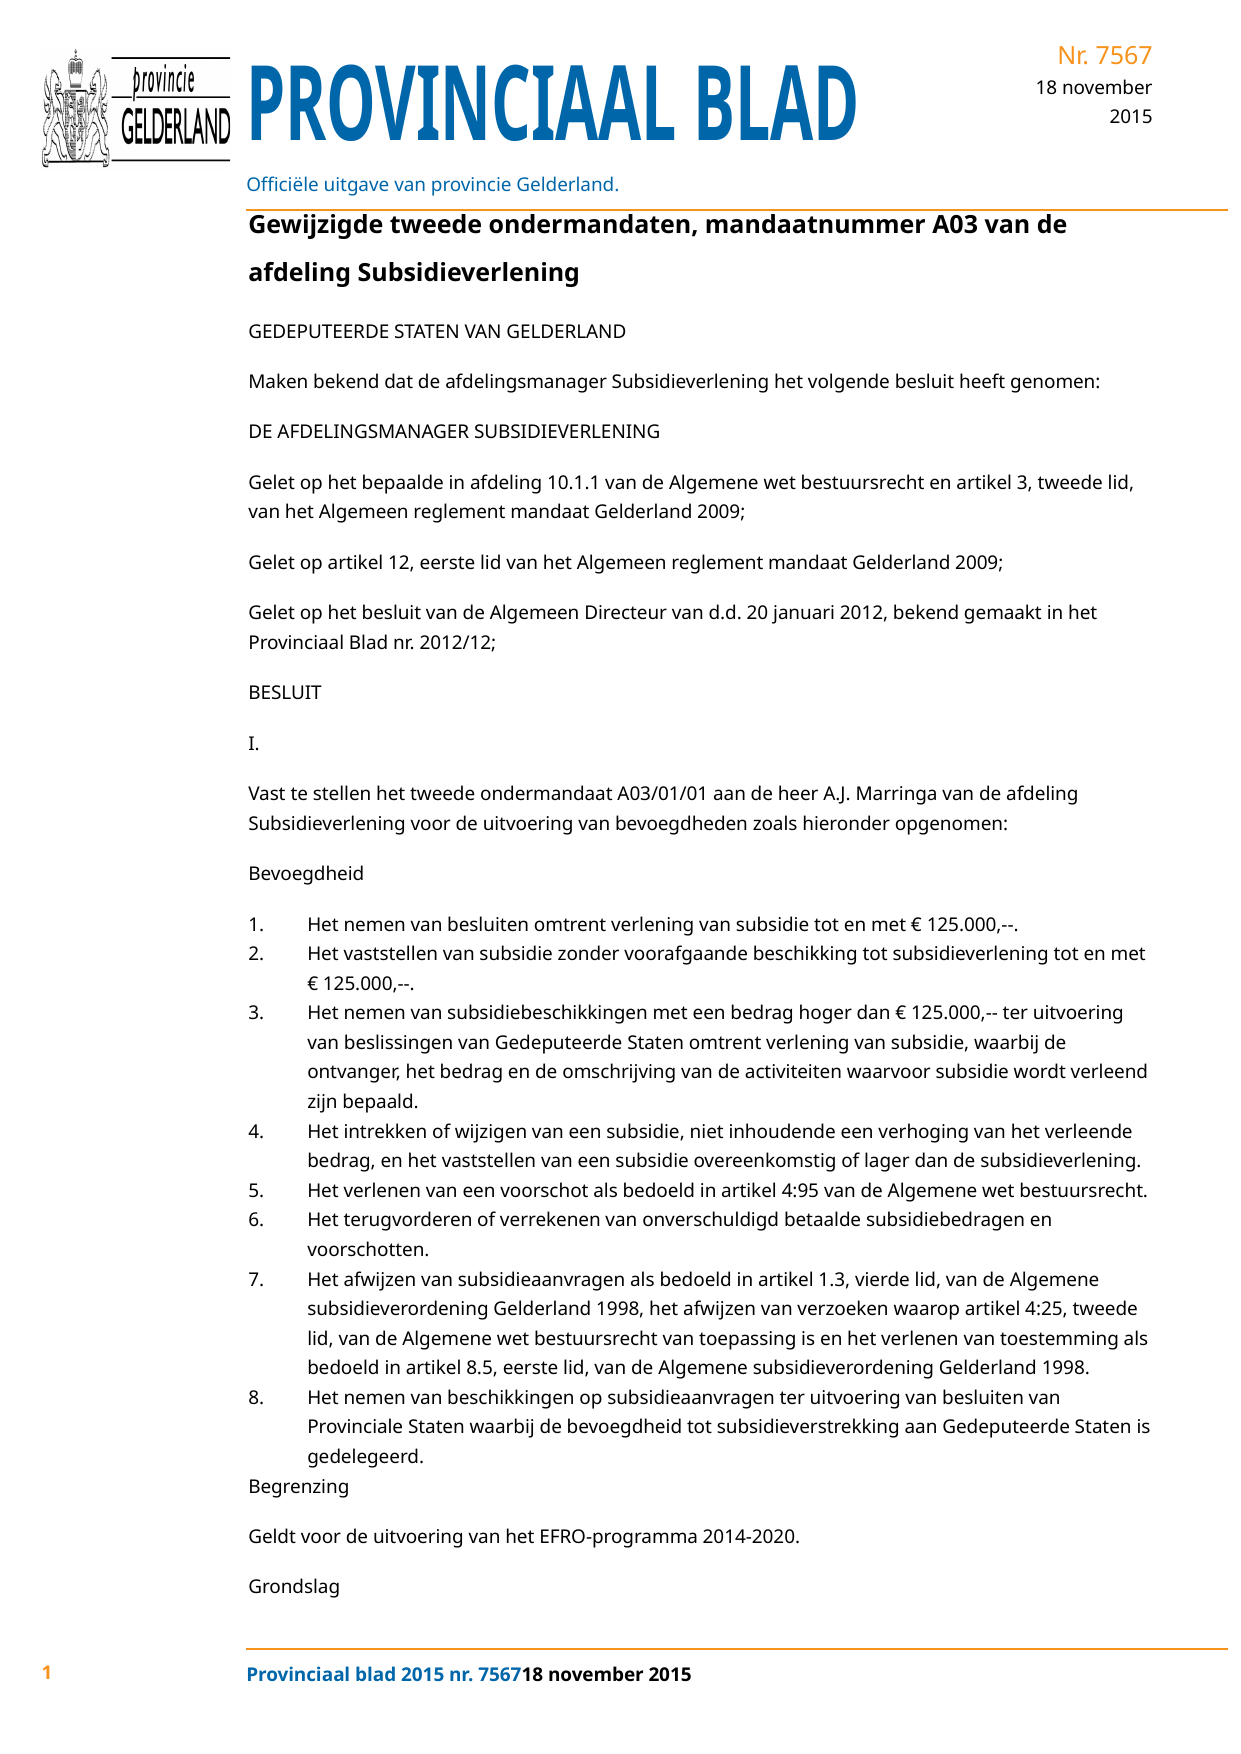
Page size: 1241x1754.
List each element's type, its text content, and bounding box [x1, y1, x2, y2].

list Het intrekken of wijzigen van een subsidie, niet inhoudende een verhoging van het verleende bedrag, en het vaststellen van een subsidie overeenkomstig of lager dan de subsidieverlening. [248, 1118, 1152, 1173]
text Grondslag [248, 1574, 1152, 1599]
text BESLUIT [248, 679, 1152, 705]
list Het nemen van besluiten omtrent verlening van subsidie tot en met € 125.000,--. [248, 911, 1152, 937]
list Het afwijzen van subsidieaanvragen als bedoeld in artikel 1.3, vierde lid, van de Algemene subsidieverordening Gelderland 1998, het afwijzen van verzoeken waarop artikel 4:25, tweede lid, van de Algemene wet bestuursrecht van toepassing is en het verlenen van toestemming als bedoeld in artikel 8.5, eerste lid, van de Algemene subsidieverordening Gelderland 1998. [248, 1266, 1152, 1380]
text Gelet op het besluit van de Algemeen Directeur van d.d. 20 januari 2012, bekend gemaakt in het Provinciaal Blad nr. 2012/12; [248, 599, 1152, 655]
text Bevoegdheid [248, 860, 1152, 886]
list Het nemen van beschikkingen op subsidieaanvragen ter uitvoering van besluiten van Provinciale Staten waarbij de bevoegdheid tot subsidieverstrekking aan Gedeputeerde Staten is gedelegeerd. [248, 1384, 1152, 1469]
text Gelet op artikel 12, eerste lid van het Algemeen reglement mandaat Gelderland 2009; [248, 549, 1152, 575]
text GEDEPUTEERDE STATEN VAN GELDERLAND [248, 318, 1152, 344]
list Het terugvorderen of verrekenen van onverschuldigd betaalde subsidiebedragen en voorschotten. [248, 1207, 1152, 1262]
text Gelet op het bepaalde in afdeling 10.1.1 van de Algemene wet bestuursrecht en artikel 3, tweede lid, van het Algemeen reglement mandaat Gelderland 2009; [248, 469, 1152, 524]
text Gewijzigde tweede ondermandaten, mandaatnummer A03 van de afdeling Subsidieverlening [248, 211, 1152, 288]
text Vast te stellen het tweede ondermandaat A03/01/01 aan de heer A.J. Marringa van de afdeling Subsidieverlening voor de uitvoering van bevoegdheden zoals hieronder opgenomen: [248, 780, 1152, 836]
list Het nemen van subsidiebeschikkingen met een bedrag hoger dan € 125.000,-- ter uitvoering van beslissingen van Gedeputeerde Staten omtrent verlening van subsidie, waarbij de ontvanger, het bedrag en de omschrijving van de activiteiten waarvoor subsidie wordt verleend zijn bepaald. [248, 999, 1152, 1114]
text I. [248, 730, 1152, 756]
picture [41, 47, 231, 172]
list Het verlenen van een voorschot als bedoeld in artikel 4:95 van de Algemene wet bestuursrecht. [248, 1177, 1152, 1203]
text DE AFDELINGSMANAGER SUBSIDIEVERLENING [248, 419, 1152, 444]
text Geldt voor de uitvoering van het EFRO-programma 2014-2020. [248, 1523, 1152, 1549]
list Het vaststellen van subsidie zonder voorafgaande beschikking tot subsidieverlening tot en met € 125.000,--. [248, 940, 1152, 996]
text Maken bekend dat de afdelingsmanager Subsidieverlening het volgende besluit heeft genomen: [248, 368, 1152, 394]
text Begrenzing [248, 1473, 1152, 1499]
